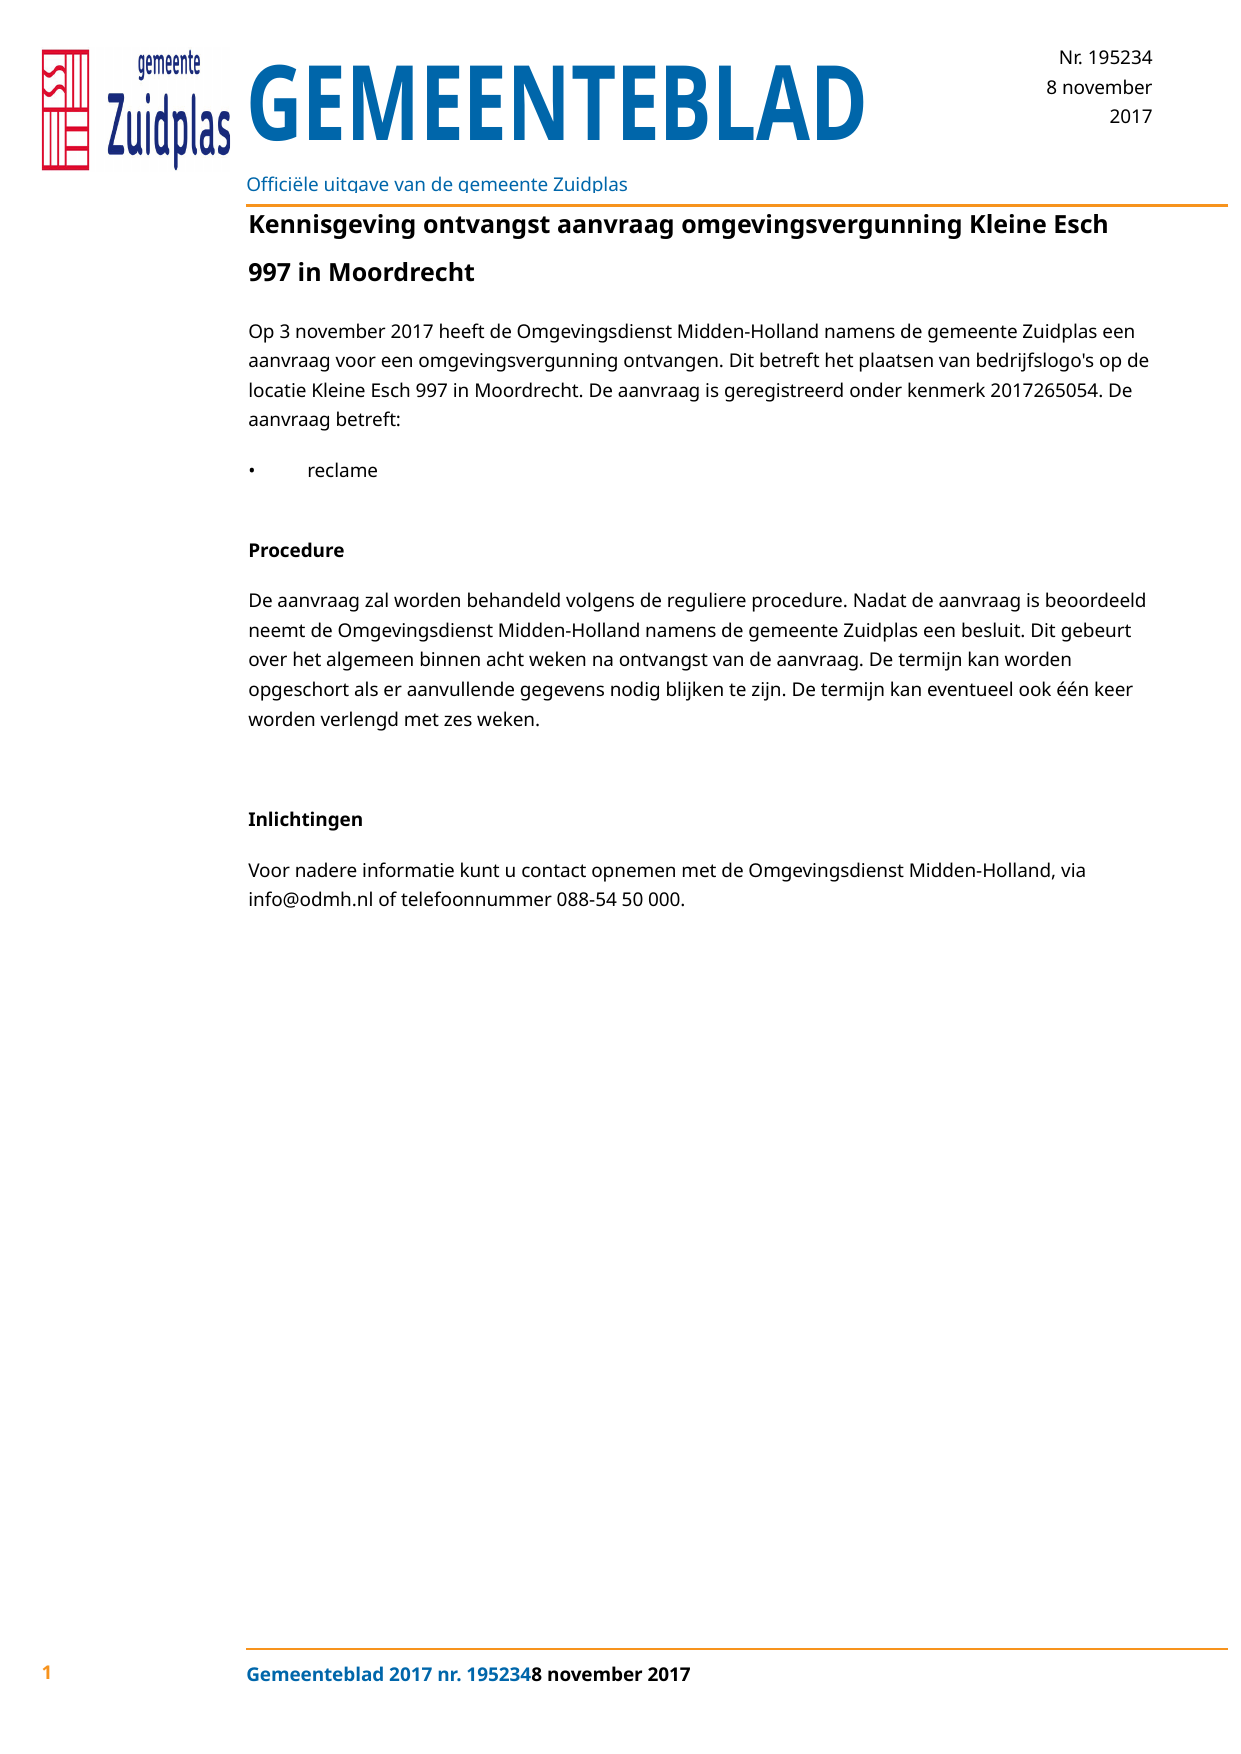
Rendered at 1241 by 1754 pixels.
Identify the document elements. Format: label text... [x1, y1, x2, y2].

text Kennisgeving ontvangst aanvraag omgevingsvergunning Kleine Esch 997 in Moordrecht [248, 207, 1152, 288]
text De aanvraag zal worden behandeld volgens de reguliere procedure. Nadat de aanvraag is beoordeeld neemt de Omgevingsdienst Midden-Holland namens de gemeente Zuidplas een besluit. Dit gebeurt over het algemeen binnen acht weken na ontvangst van de aanvraag. De termijn kan worden opgeschort als er aanvullende gegevens nodig blijken te zijn. De termijn kan eventueel ook één keer worden verlengd met zes weken. [248, 587, 1152, 732]
text Op 3 november 2017 heeft de Omgevingsdienst Midden-Holland namens de gemeente Zuidplas een aanvraag voor een omgevingsvergunning ontvangen. Dit betreft het plaatsen van bedrijfslogo's op de locatie Kleine Esch 997 in Moordrecht. De aanvraag is geregistreerd onder kenmerk 2017265054. De aanvraag betreft: [248, 318, 1152, 432]
text Inlichtingen [248, 807, 1152, 832]
text Voor nadere informatie kunt u contact opnemen met de Omgevingsdienst Midden-Holland, via info@odmh.nl of telefoonnummer 088-54 50 000. [248, 857, 1152, 912]
text Procedure [248, 537, 1152, 563]
list reclame [248, 457, 1152, 483]
picture [41, 47, 231, 172]
